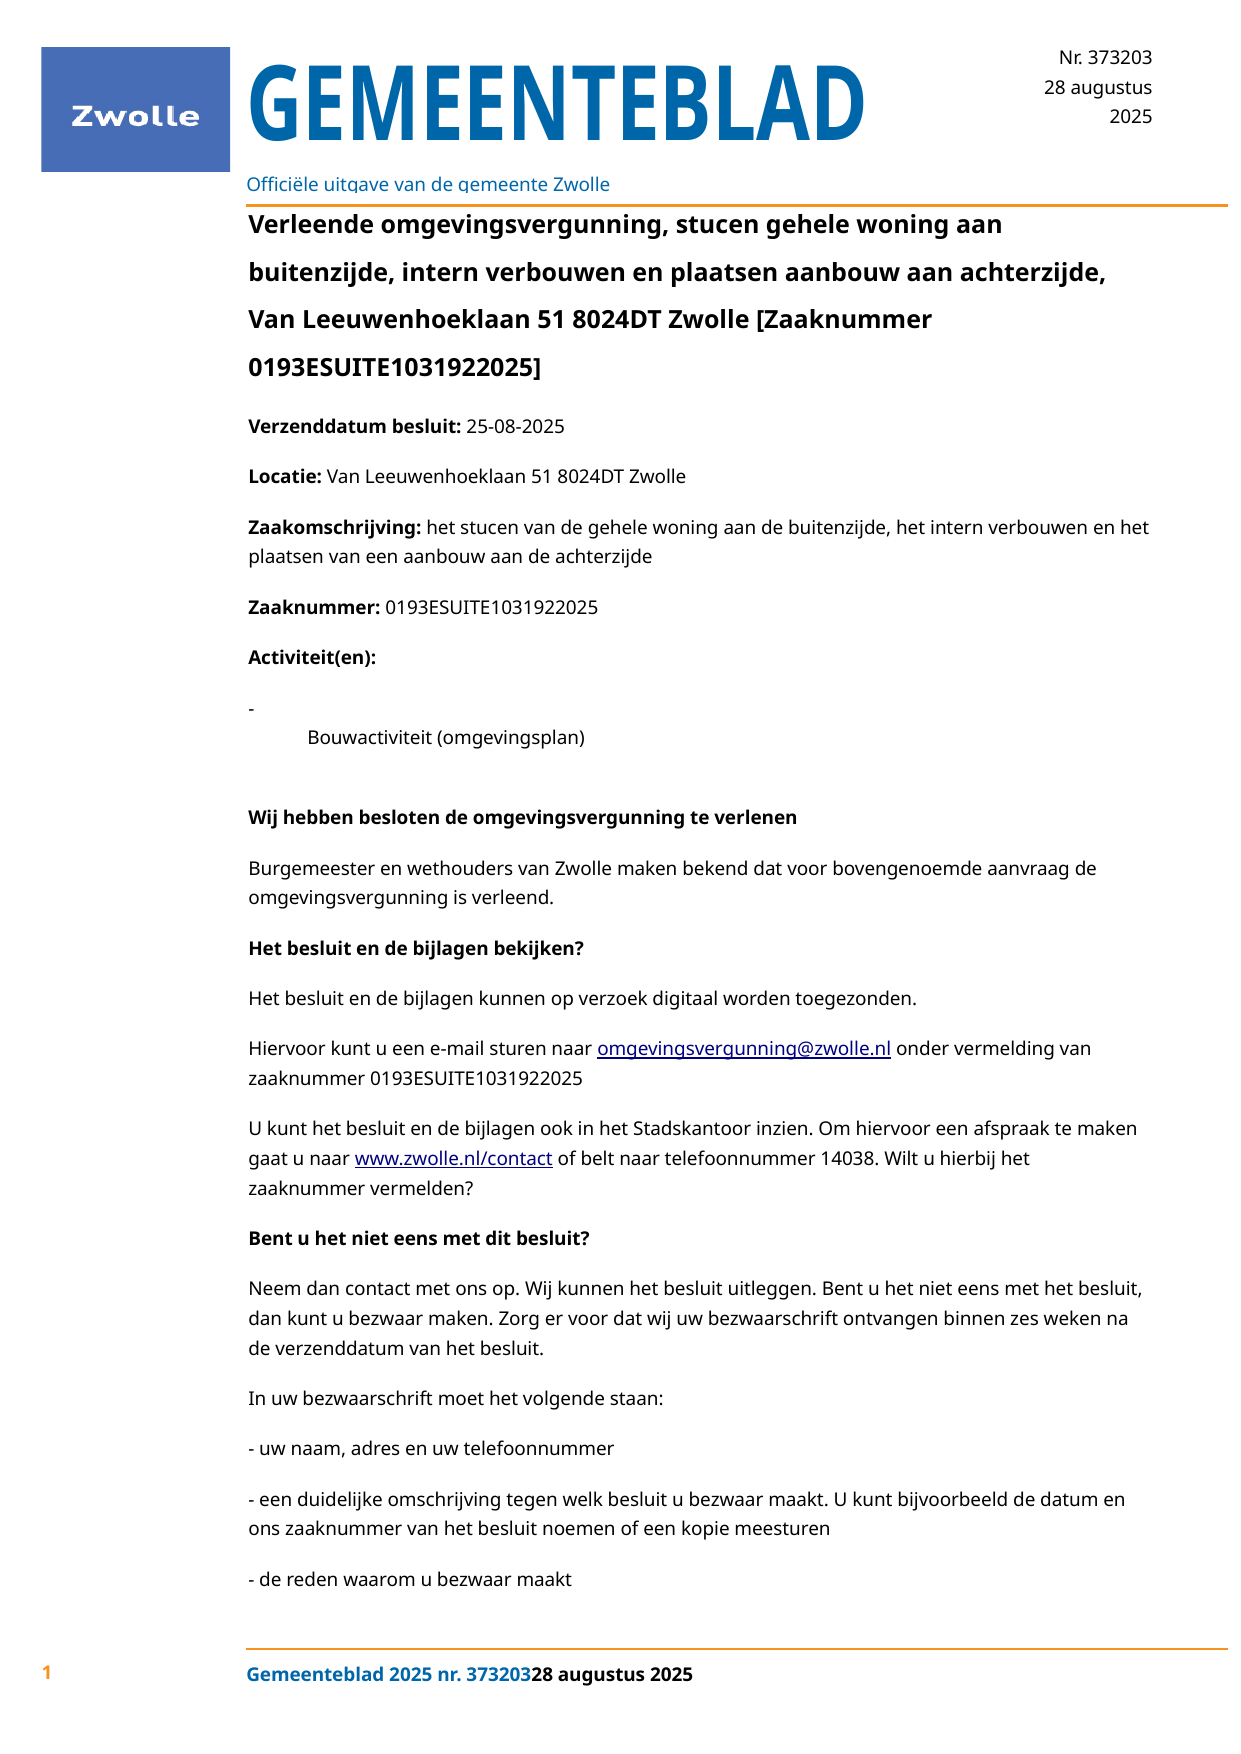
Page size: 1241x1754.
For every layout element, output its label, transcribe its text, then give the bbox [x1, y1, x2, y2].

list Bouwactiviteit (omgevingsplan) [248, 724, 1152, 750]
text Neem dan contact met ons op. Wij kunnen het besluit uitleggen. Bent u het niet eens met het besluit, dan kunt u bezwaar maken. Zorg er voor dat wij uw bezwaarschrift ontvangen binnen zes weken na de verzenddatum van het besluit. [248, 1276, 1152, 1361]
text Verzenddatum besluit: 25-08-2025 [248, 413, 1152, 439]
text U kunt het besluit en de bijlagen ook in het Stadskantoor inzien. Om hiervoor een afspraak te maken gaat u naar www.zwolle.nl/contact of belt naar telefoonnummer 14038. Wilt u hierbij het zaaknummer vermelden? [248, 1116, 1152, 1201]
text - de reden waarom u bezwaar maakt [248, 1566, 1152, 1592]
text Activiteit(en): [248, 644, 1152, 670]
text Het besluit en de bijlagen kunnen op verzoek digitaal worden toegezonden. [248, 985, 1152, 1011]
text Locatie: Van Leeuwenhoeklaan 51 8024DT Zwolle [248, 463, 1152, 489]
text Verleende omgevingsvergunning, stucen gehele woning aan buitenzijde, intern verbouwen en plaatsen aanbouw aan achterzijde, Van Leeuwenhoeklaan 51 8024DT Zwolle [Zaaknummer 0193ESUITE1031922025] [248, 207, 1152, 384]
text Hiervoor kunt u een e-mail sturen naar omgevingsvergunning@zwolle.nl onder vermelding van zaaknummer 0193ESUITE1031922025 [248, 1036, 1152, 1091]
text Zaaknummer: 0193ESUITE1031922025 [248, 594, 1152, 620]
text Het besluit en de bijlagen bekijken? [248, 935, 1152, 961]
text In uw bezwaarschrift moet het volgende staan: [248, 1385, 1152, 1411]
text Zaakomschrijving: het stucen van de gehele woning aan de buitenzijde, het intern verbouwen en het plaatsen van een aanbouw aan de achterzijde [248, 514, 1152, 569]
text Burgemeester en wethouders van Zwolle maken bekend dat voor bovengenoemde aanvraag de omgevingsvergunning is verleend. [248, 855, 1152, 910]
text - een duidelijke omschrijving tegen welk besluit u bezwaar maakt. U kunt bijvoorbeeld de datum en ons zaaknummer van het besluit noemen of een kopie meesturen [248, 1486, 1152, 1541]
text Bent u het niet eens met dit besluit? [248, 1225, 1152, 1251]
text Wij hebben besloten de omgevingsvergunning te verlenen [248, 804, 1152, 830]
picture [41, 47, 231, 172]
text - uw naam, adres en uw telefoonnummer [248, 1436, 1152, 1461]
